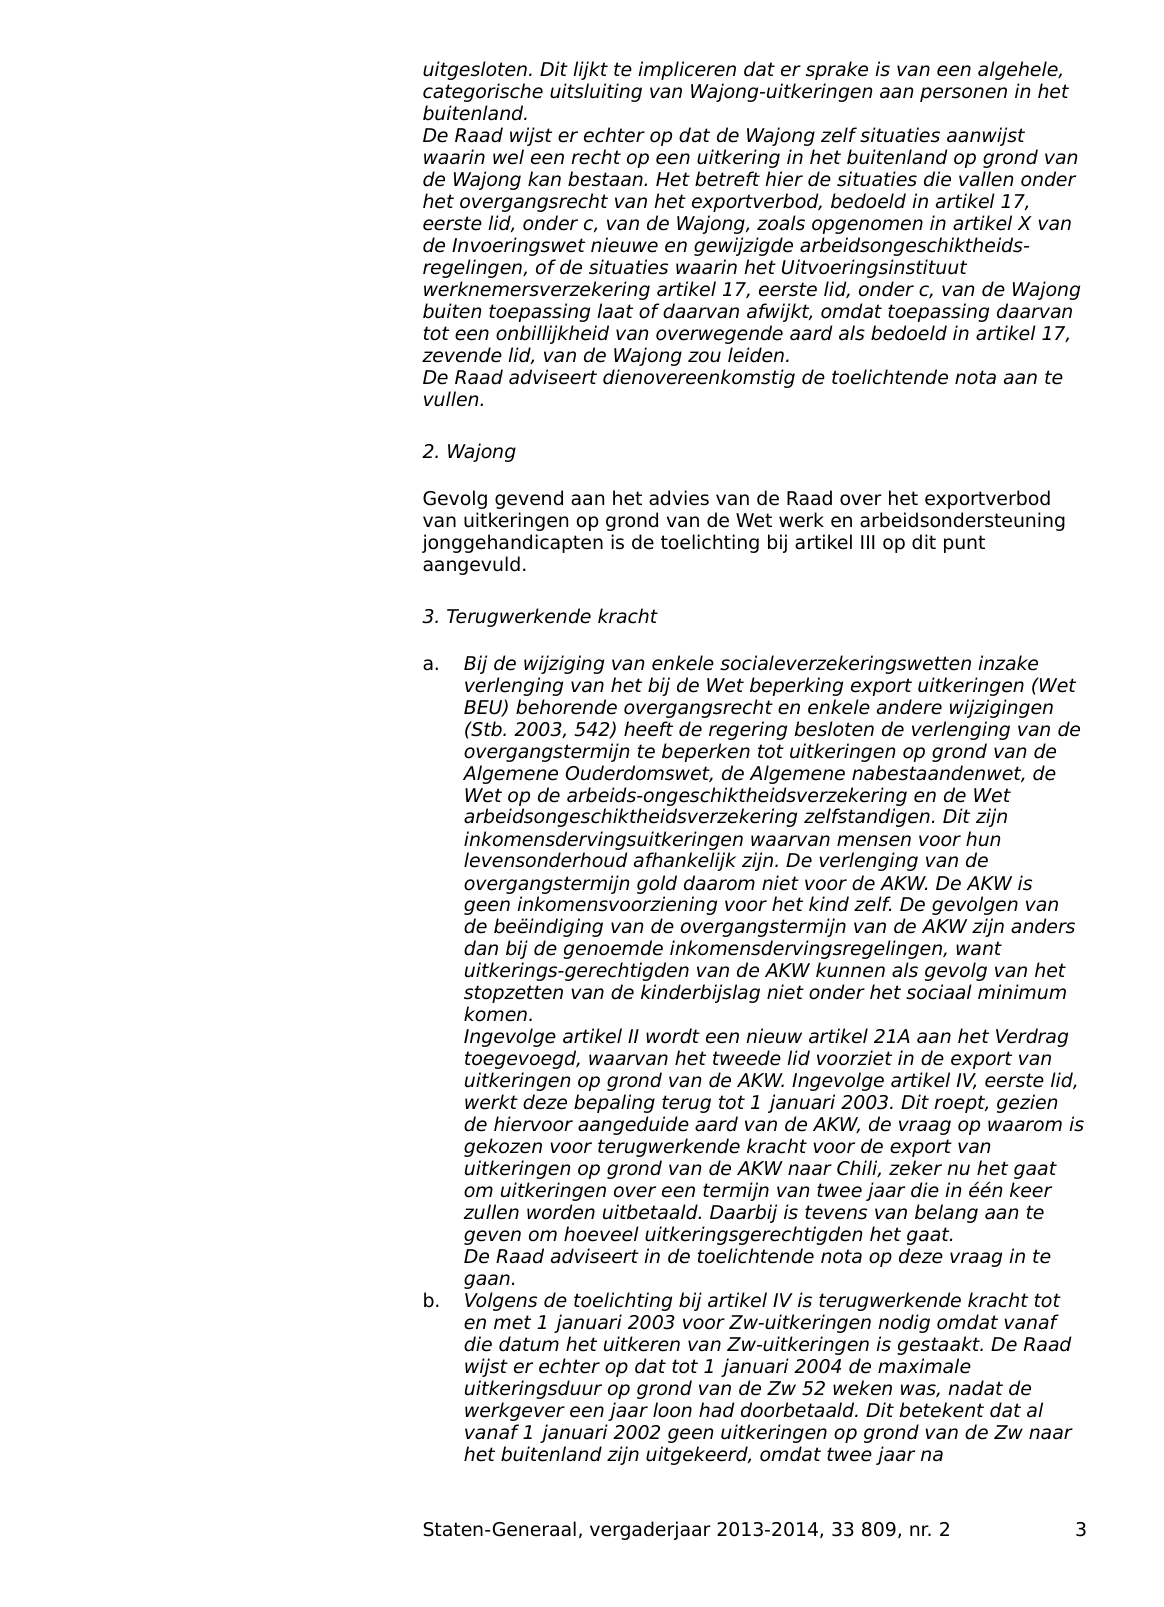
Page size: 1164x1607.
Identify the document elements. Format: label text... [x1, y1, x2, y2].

text Gevolg gevend aan het advies van de Raad over het exportverbod van uitkeringen op grond van de Wet werk en arbeidsondersteuning jonggehandicapten is de toelichting bij artikel III op dit punt aangevuld. [422, 488, 1087, 576]
text a. Bij de wijziging van enkele socialeverzekeringswetten inzake verlenging van het bij de Wet beperking export uitkeringen (Wet BEU) behorende overgangsrecht en enkele andere wijzigingen (Stb. 2003, 542) heeft de regering besloten de verlenging van de overgangstermijn te beperken tot uitkeringen op grond van de Algemene Ouderdomswet, de Algemene nabestaandenwet, de Wet op de arbeids-ongeschiktheidsverzekering en de Wet arbeidsongeschiktheidsverzekering zelfstandigen. Dit zijn inkomensdervingsuitkeringen waarvan mensen voor hun levensonderhoud afhankelijk zijn. De verlenging van de overgangstermijn gold daarom niet voor de AKW. De AKW is geen inkomensvoorziening voor het kind zelf. De gevolgen van de beëindiging van de overgangstermijn van de AKW zijn anders dan bij de genoemde inkomensdervingsregelingen, want uitkerings-gerechtigden van de AKW kunnen als gevolg van het stopzetten van de kinderbijslag niet onder het sociaal minimum komen. [422, 653, 1087, 1026]
text Ingevolge artikel II wordt een nieuw artikel 21A aan het Verdrag toegevoegd, waarvan het tweede lid voorziet in de export van uitkeringen op grond van de AKW. Ingevolge artikel IV, eerste lid, werkt deze bepaling terug tot 1 januari 2003. Dit roept, gezien de hiervoor aangeduide aard van de AKW, de vraag op waarom is gekozen voor terugwerkende kracht voor de export van uitkeringen op grond van de AKW naar Chili, zeker nu het gaat om uitkeringen over een termijn van twee jaar die in één keer zullen worden uitbetaald. Daarbij is tevens van belang aan te geven om hoeveel uitkeringsgerechtigden het gaat. [464, 1026, 1087, 1246]
subtitle 3. Terugwerkende kracht [422, 606, 1087, 628]
text uitgesloten. Dit lijkt te impliceren dat er sprake is van een algehele, categorische uitsluiting van Wajong-uitkeringen aan personen in het buitenland. [422, 59, 1087, 125]
text b. Volgens de toelichting bij artikel IV is terugwerkende kracht tot en met 1 januari 2003 voor Zw-uitkeringen nodig omdat vanaf die datum het uitkeren van Zw-uitkeringen is gestaakt. De Raad wijst er echter op dat tot 1 januari 2004 de maximale uitkeringsduur op grond van de Zw 52 weken was, nadat de werkgever een jaar loon had doorbetaald. Dit betekent dat al vanaf 1 januari 2002 geen uitkeringen op grond van de Zw naar het buitenland zijn uitgekeerd, omdat twee jaar na [422, 1290, 1087, 1466]
subtitle 2. Wajong [422, 441, 1087, 463]
text De Raad adviseert in de toelichtende nota op deze vraag in te gaan. [464, 1246, 1087, 1290]
text De Raad adviseert dienovereenkomstig de toelichtende nota aan te vullen. [422, 367, 1087, 411]
text De Raad wijst er echter op dat de Wajong zelf situaties aanwijst waarin wel een recht op een uitkering in het buitenland op grond van de Wajong kan bestaan. Het betreft hier de situaties die vallen onder het overgangsrecht van het exportverbod, bedoeld in artikel 17, eerste lid, onder c, van de Wajong, zoals opgenomen in artikel X van de Invoeringswet nieuwe en gewijzigde arbeidsongeschiktheids-regelingen, of de situaties waarin het Uitvoeringsinstituut werknemersverzekering artikel 17, eerste lid, onder c, van de Wajong buiten toepassing laat of daarvan afwijkt, omdat toepassing daarvan tot een onbillijkheid van overwegende aard als bedoeld in artikel 17, zevende lid, van de Wajong zou leiden. [422, 125, 1087, 367]
